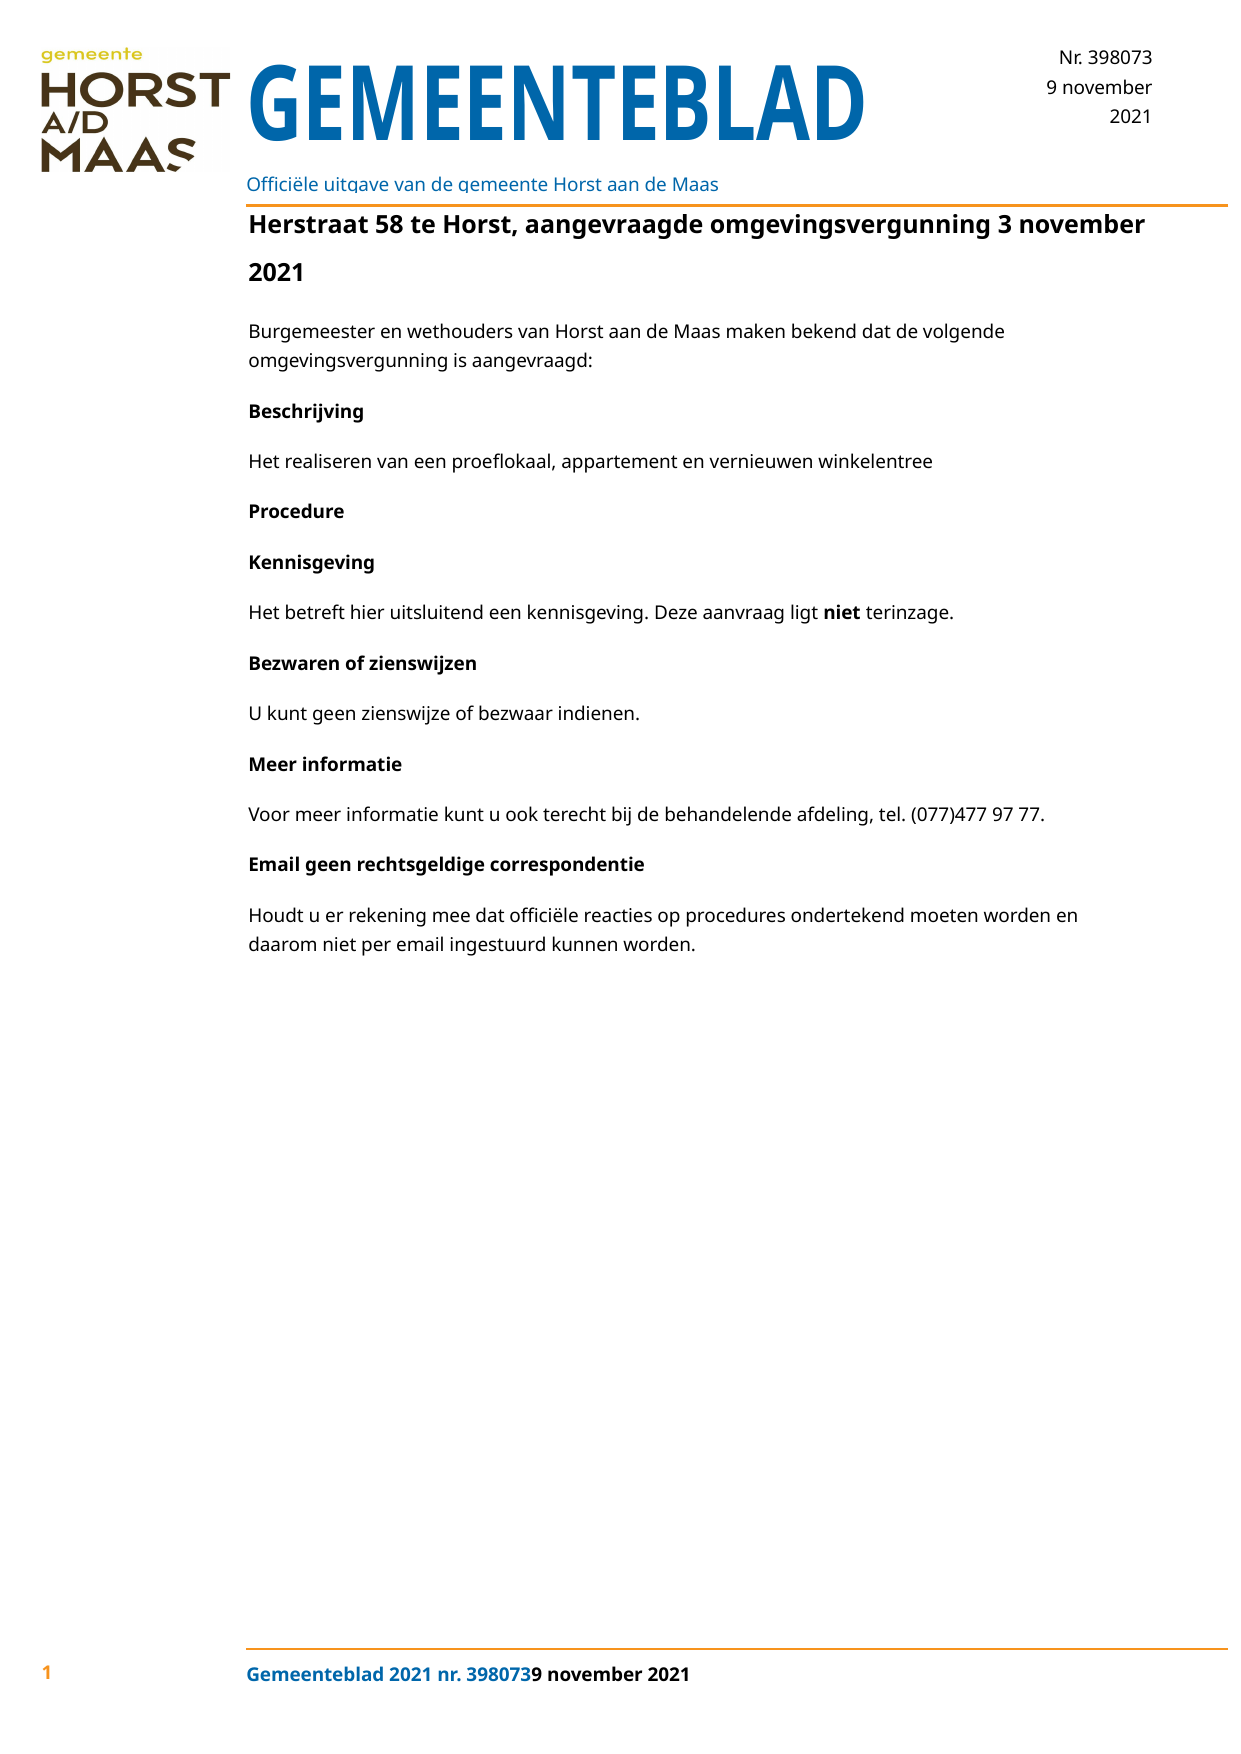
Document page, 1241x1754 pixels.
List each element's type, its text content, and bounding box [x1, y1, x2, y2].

text Bezwaren of zienswijzen [248, 650, 1152, 676]
text Voor meer informatie kunt u ook terecht bij de behandelende afdeling, tel. (077)477 97 77. [248, 801, 1152, 827]
text Beschrijving [248, 398, 1152, 424]
text Het realiseren van een proeflokaal, appartement en vernieuwen winkelentree [248, 448, 1152, 474]
text Burgemeester en wethouders van Horst aan de Maas maken bekend dat de volgende omgevingsvergunning is aangevraagd: [248, 318, 1152, 373]
text U kunt geen zienswijze of bezwaar indienen. [248, 700, 1152, 726]
picture [41, 47, 231, 172]
text Het betreft hier uitsluitend een kennisgeving. Deze aanvraag ligt niet terinzage. [248, 599, 1152, 625]
text Houdt u er rekening mee dat officiële reacties op procedures ondertekend moeten worden en daarom niet per email ingestuurd kunnen worden. [248, 902, 1152, 957]
text Email geen rechtsgeldige correspondentie [248, 852, 1152, 877]
text Herstraat 58 te Horst, aangevraagde omgevingsvergunning 3 november 2021 [248, 207, 1152, 288]
text Procedure [248, 499, 1152, 524]
text Kennisgeving [248, 549, 1152, 575]
text Meer informatie [248, 751, 1152, 777]
